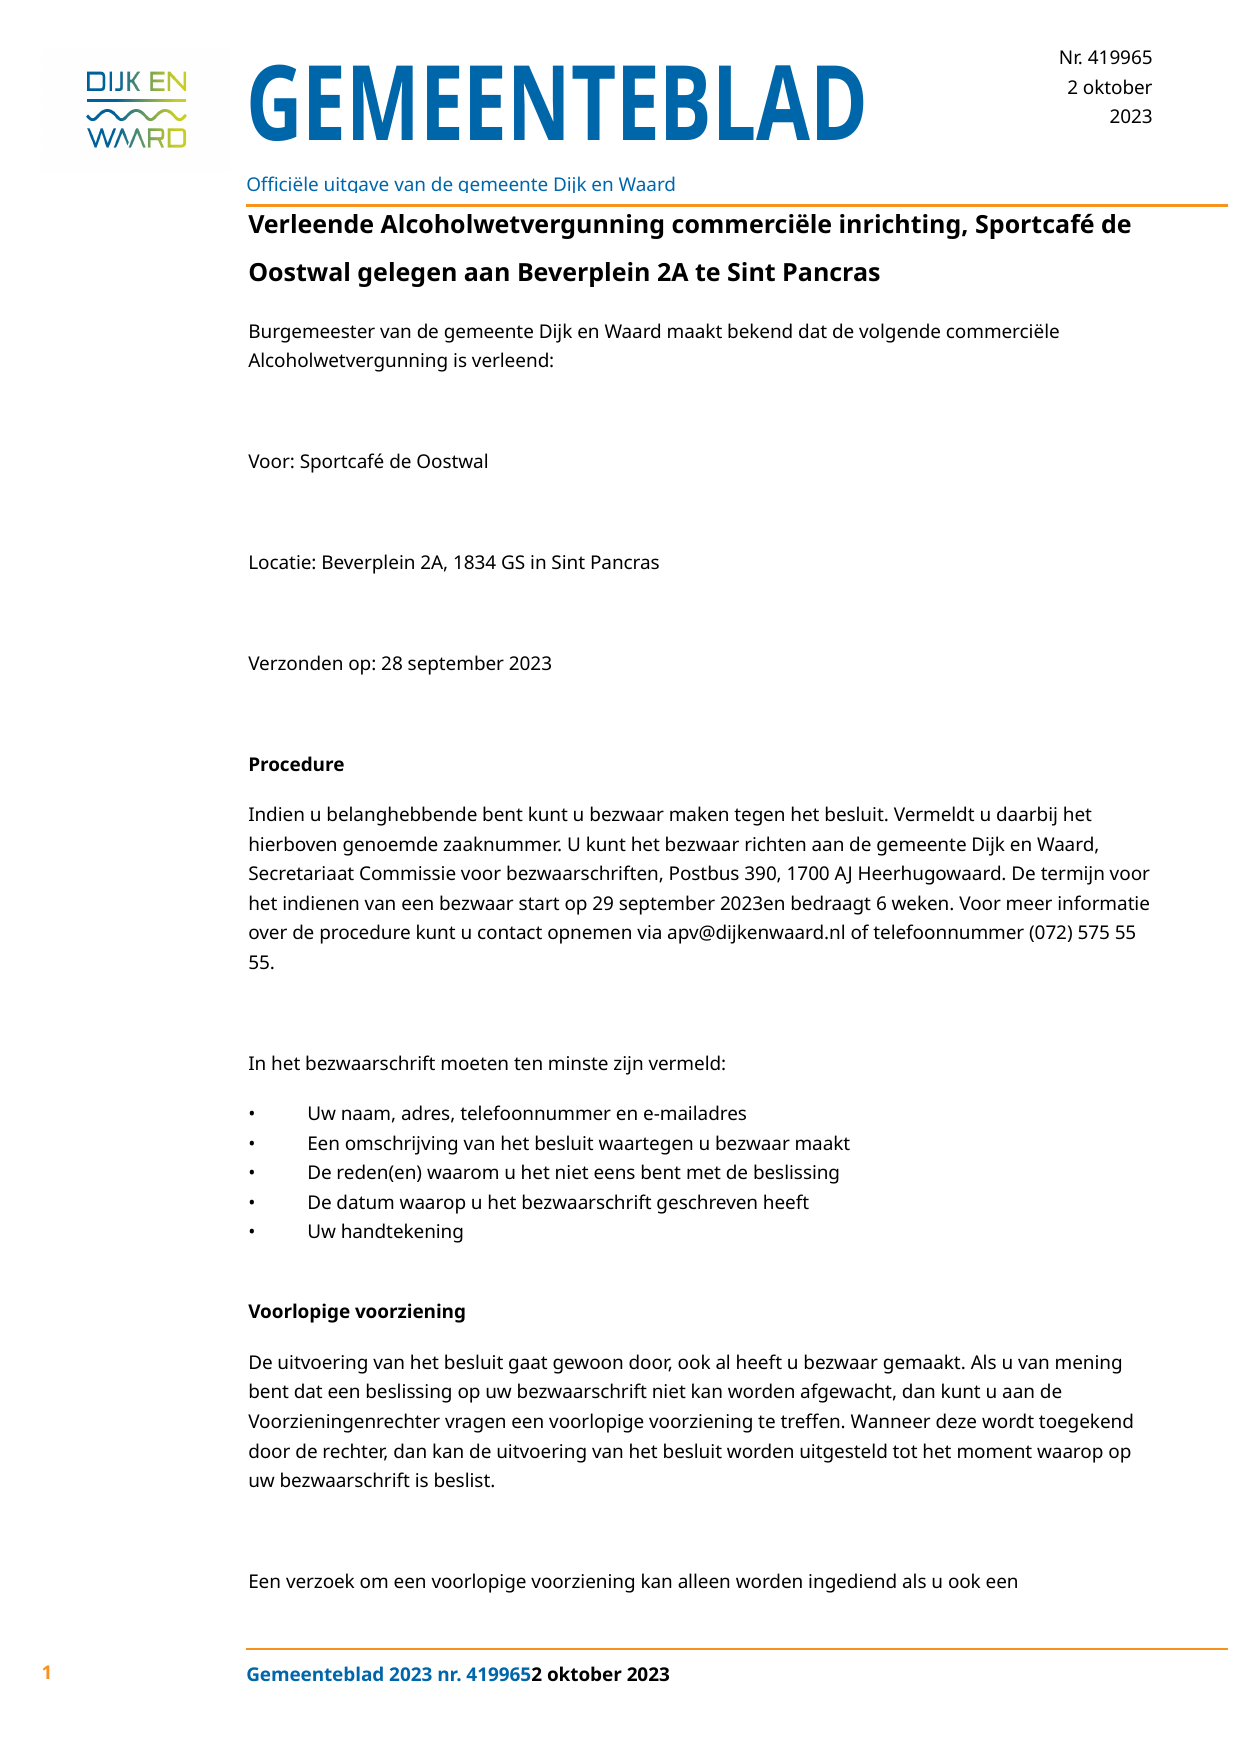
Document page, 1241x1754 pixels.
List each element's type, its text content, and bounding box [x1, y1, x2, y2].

text Verzonden op: 28 september 2023 [248, 650, 1152, 676]
text Procedure [248, 751, 1152, 777]
text Een verzoek om een voorlopige voorziening kan alleen worden ingediend als u ook een [248, 1568, 1152, 1594]
list Uw naam, adres, telefoonnummer en e-mailadres [248, 1100, 1152, 1126]
list Een omschrijving van het besluit waartegen u bezwaar maakt [248, 1130, 1152, 1156]
text De uitvoering van het besluit gaat gewoon door, ook al heeft u bezwaar gemaakt. Als u van mening bent dat een beslissing op uw bezwaarschrift niet kan worden afgewacht, dan kunt u aan de Voorzieningenrechter vragen een voorlopige voorziening te treffen. Wanneer deze wordt toegekend door de rechter, dan kan de uitvoering van het besluit worden uitgesteld tot het moment waarop op uw bezwaarschrift is beslist. [248, 1349, 1152, 1493]
list De datum waarop u het bezwaarschrift geschreven heeft [248, 1189, 1152, 1215]
list De reden(en) waarom u het niet eens bent met de beslissing [248, 1159, 1152, 1185]
text Indien u belanghebbende bent kunt u bezwaar maken tegen het besluit. Vermeldt u daarbij het hierboven genoemde zaaknummer. U kunt het bezwaar richten aan de gemeente Dijk en Waard, Secretariaat Commissie voor bezwaarschriften, Postbus 390, 1700 AJ Heerhugowaard. De termijn voor het indienen van een bezwaar start op 29 september 2023en bedraagt 6 weken. Voor meer informatie over de procedure kunt u contact opnemen via apv@dijkenwaard.nl of telefoonnummer (072) 575 55 55. [248, 801, 1152, 975]
picture [41, 47, 231, 172]
text Voorlopige voorziening [248, 1299, 1152, 1324]
text Burgemeester van de gemeente Dijk en Waard maakt bekend dat de volgende commerciële Alcoholwetvergunning is verleend: [248, 318, 1152, 373]
text Verleende Alcoholwetvergunning commerciële inrichting, Sportcafé de Oostwal gelegen aan Beverplein 2A te Sint Pancras [248, 207, 1152, 288]
text Locatie: Beverplein 2A, 1834 GS in Sint Pancras [248, 549, 1152, 575]
text In het bezwaarschrift moeten ten minste zijn vermeld: [248, 1050, 1152, 1076]
text Voor: Sportcafé de Oostwal [248, 448, 1152, 474]
list Uw handtekening [248, 1219, 1152, 1244]
